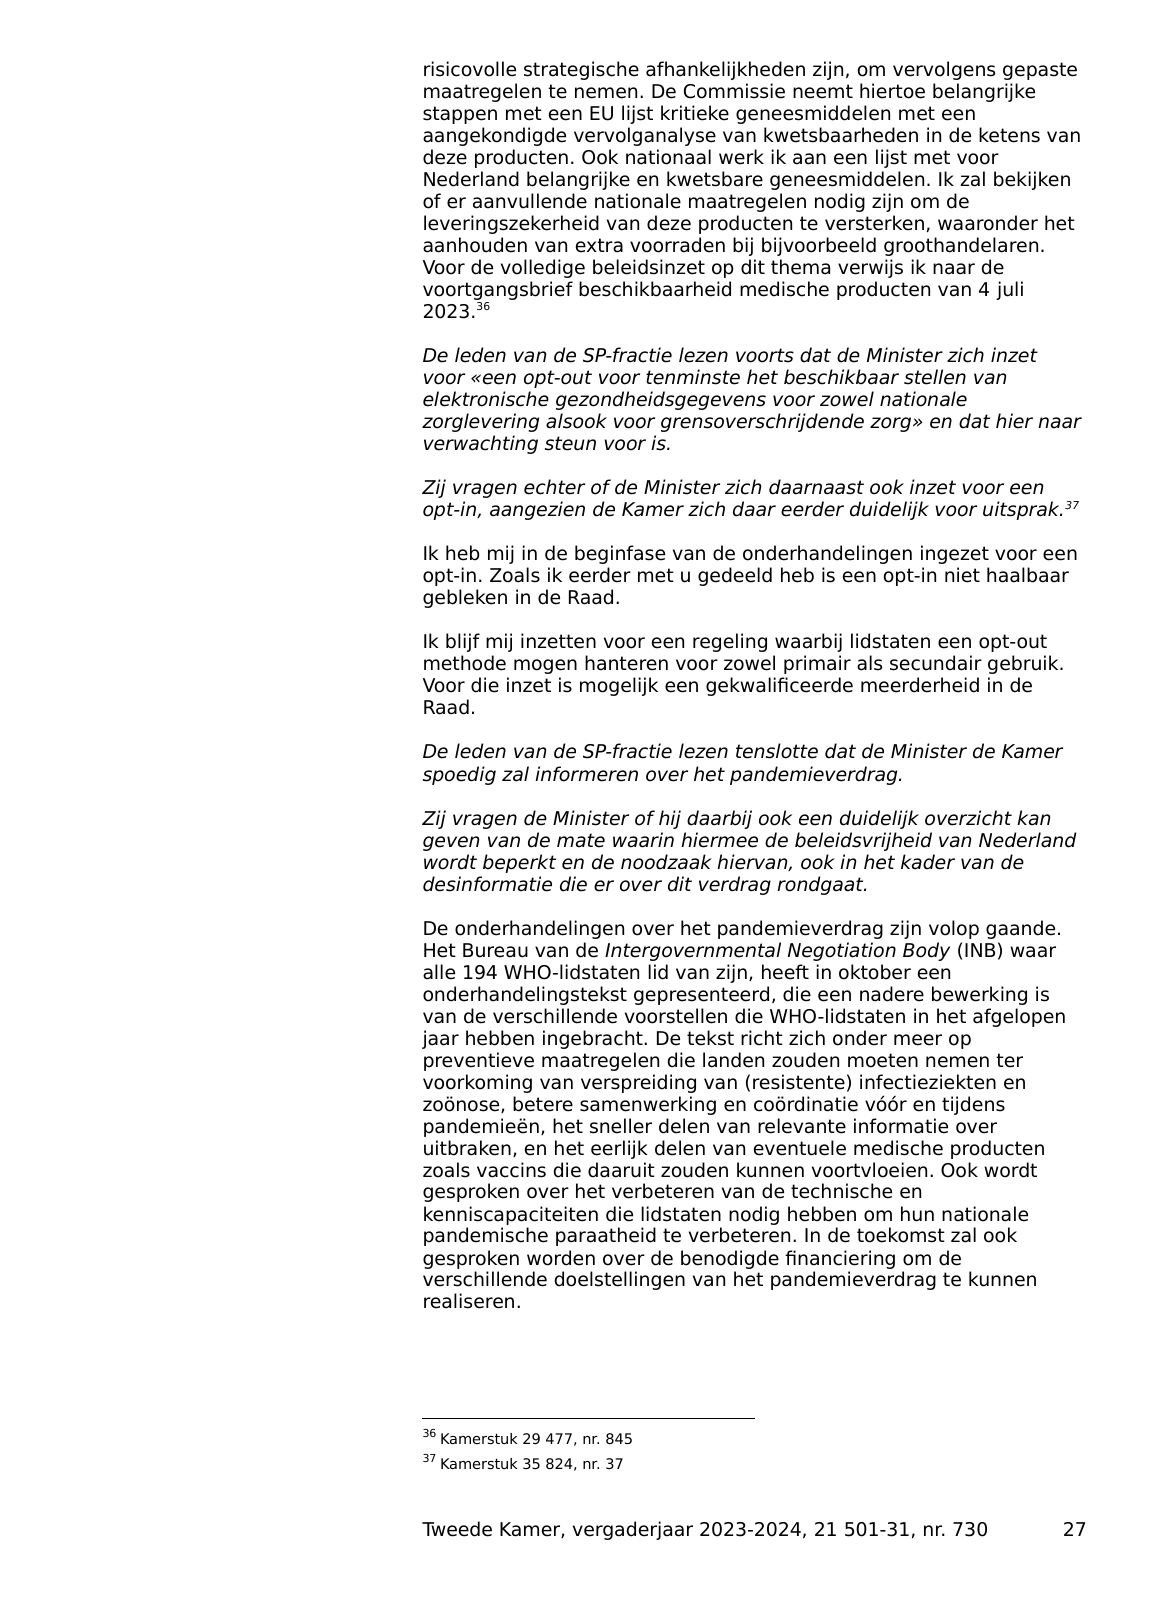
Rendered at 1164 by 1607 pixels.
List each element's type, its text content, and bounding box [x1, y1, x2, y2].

text Ik blijf mij inzetten voor een regeling waarbij lidstaten een opt-out methode mogen hanteren voor zowel primair als secundair gebruik. Voor die inzet is mogelijk een gekwalificeerde meerderheid in de Raad. [422, 631, 1087, 719]
text De onderhandelingen over het pandemieverdrag zijn volop gaande. Het Bureau van de Intergovernmental Negotiation Body (INB) waar alle 194 WHO-lidstaten lid van zijn, heeft in oktober een onderhandelingstekst gepresenteerd, die een nadere bewerking is van de verschillende voorstellen die WHO-lidstaten in het afgelopen jaar hebben ingebracht. De tekst richt zich onder meer op preventieve maatregelen die landen zouden moeten nemen ter voorkoming van verspreiding van (resistente) infectieziekten en zoönose, betere samenwerking en coördinatie vóór en tijdens pandemieën, het sneller delen van relevante informatie over uitbraken, en het eerlijk delen van eventuele medische producten zoals vaccins die daaruit zouden kunnen voortvloeien. Ook wordt gesproken over het verbeteren van de technische en kenniscapaciteiten die lidstaten nodig hebben om hun nationale pandemische paraatheid te verbeteren. In de toekomst zal ook gesproken worden over de benodigde financiering om de verschillende doelstellingen van het pandemieverdrag te kunnen realiseren. [422, 918, 1087, 1313]
text Zij vragen echter of de Minister zich daarnaast ook inzet voor een opt-in, aangezien de Kamer zich daar eerder duidelijk voor uitsprak. [422, 477, 1087, 521]
text Ik heb mij in de beginfase van de onderhandelingen ingezet voor een opt-in. Zoals ik eerder met u gedeeld heb is een opt-in niet haalbaar gebleken in de Raad. [422, 543, 1087, 609]
text Kamerstuk 35 824, nr. 37 [422, 1452, 1087, 1474]
text risicovolle strategische afhankelijkheden zijn, om vervolgens gepaste maatregelen te nemen. De Commissie neemt hiertoe belangrijke stappen met een EU lijst kritieke geneesmiddelen met een aangekondigde vervolganalyse van kwetsbaarheden in de ketens van deze producten. Ook nationaal werk ik aan een lijst met voor Nederland belangrijke en kwetsbare geneesmiddelen. Ik zal bekijken of er aanvullende nationale maatregelen nodig zijn om de leveringszekerheid van deze producten te versterken, waaronder het aanhouden van extra voorraden bij bijvoorbeeld groothandelaren. Voor de volledige beleidsinzet op dit thema verwijs ik naar de voortgangsbrief beschikbaarheid medische producten van 4 juli 2023. [422, 59, 1087, 323]
text De leden van de SP-fractie lezen tenslotte dat de Minister de Kamer spoedig zal informeren over het pandemieverdrag. [422, 741, 1087, 785]
text De leden van de SP-fractie lezen voorts dat de Minister zich inzet voor «een opt-out voor tenminste het beschikbaar stellen van elektronische gezondheidsgegevens voor zowel nationale zorglevering alsook voor grensoverschrijdende zorg» en dat hier naar verwachting steun voor is. [422, 345, 1087, 455]
text Kamerstuk 29 477, nr. 845 [422, 1427, 1087, 1449]
text Zij vragen de Minister of hij daarbij ook een duidelijk overzicht kan geven van de mate waarin hiermee de beleidsvrijheid van Nederland wordt beperkt en de noodzaak hiervan, ook in het kader van de desinformatie die er over dit verdrag rondgaat. [422, 808, 1087, 896]
